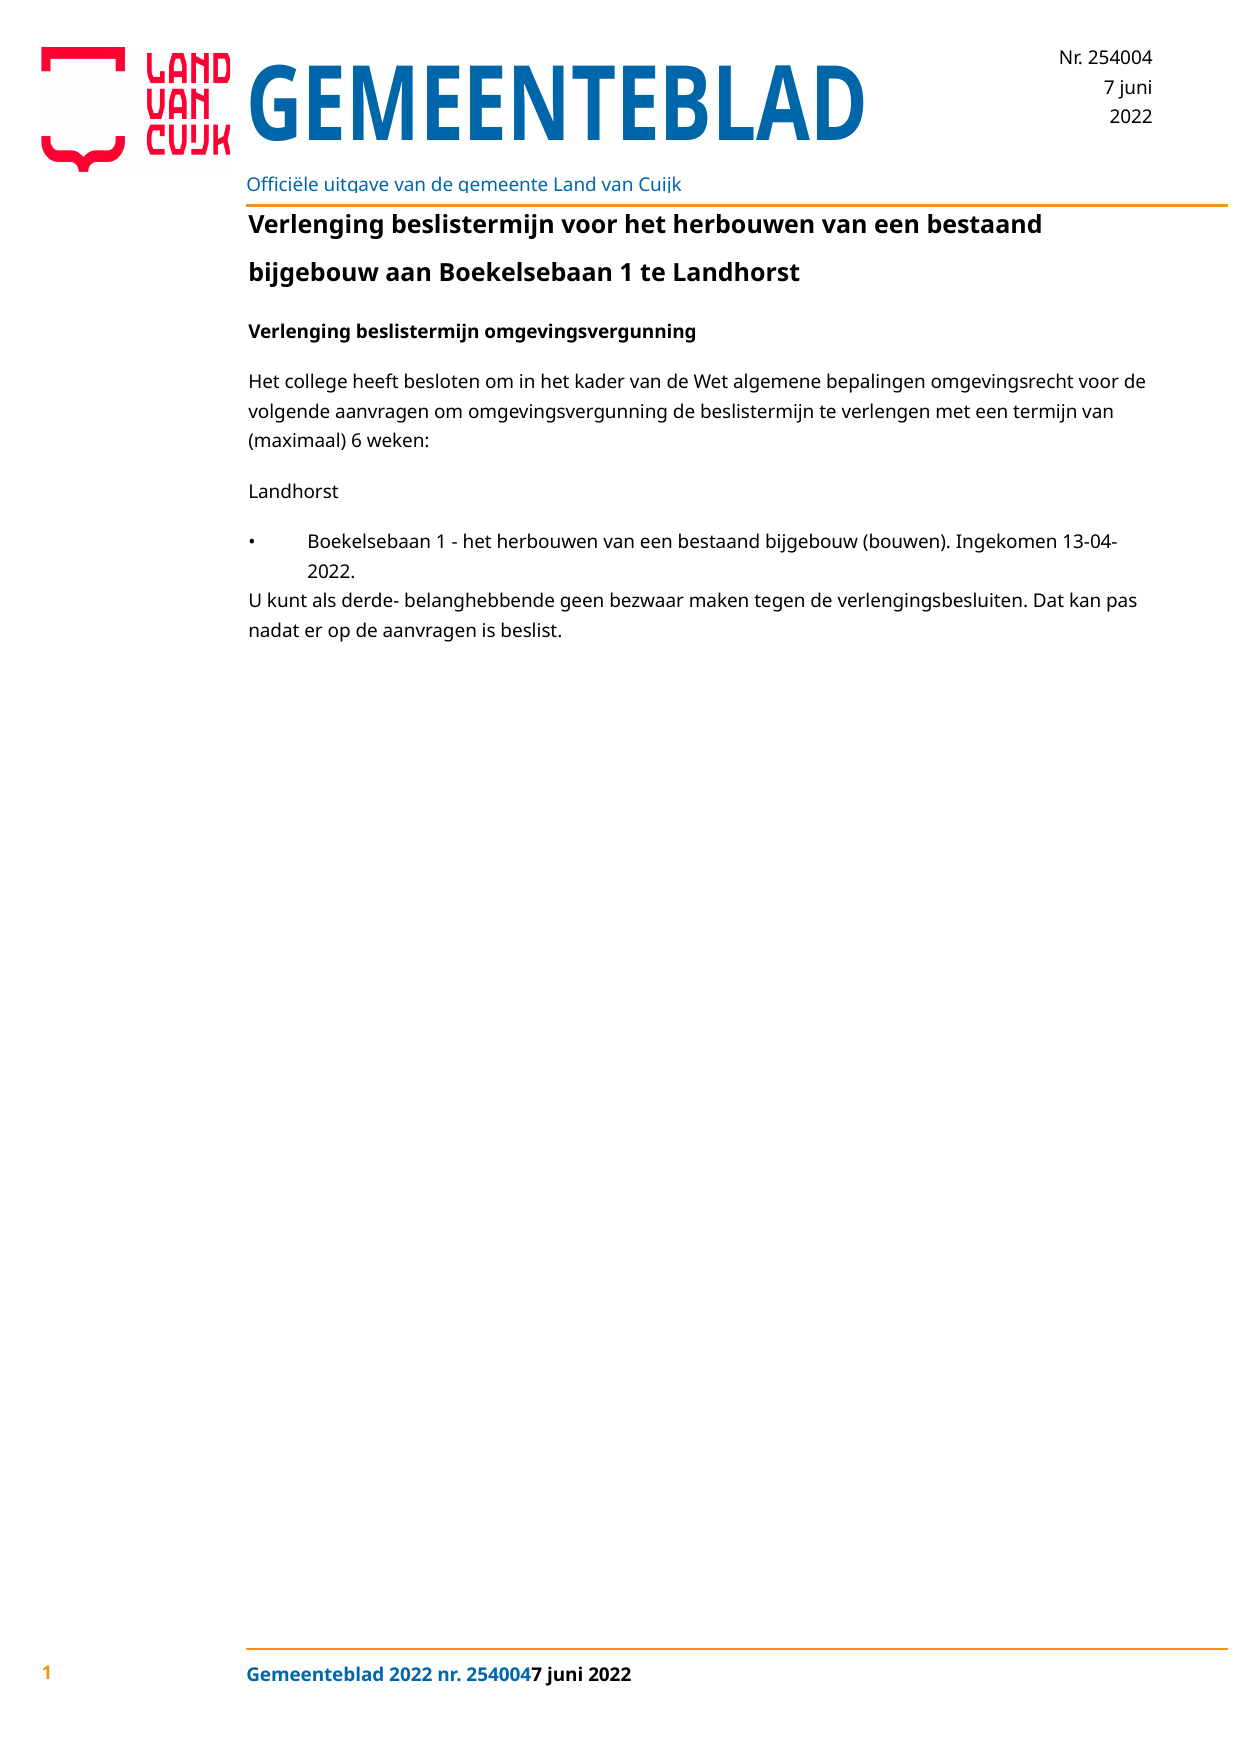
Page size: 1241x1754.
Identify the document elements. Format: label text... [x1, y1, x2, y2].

picture [41, 47, 231, 172]
text Verlenging beslistermijn voor het herbouwen van een bestaand bijgebouw aan Boekelsebaan 1 te Landhorst [248, 207, 1152, 288]
text U kunt als derde- belanghebbende geen bezwaar maken tegen de verlengingsbesluiten. Dat kan pas nadat er op de aanvragen is beslist. [248, 587, 1152, 643]
text Verlenging beslistermijn omgevingsvergunning [248, 318, 1152, 344]
text Het college heeft besloten om in het kader van de Wet algemene bepalingen omgevingsrecht voor de volgende aanvragen om omgevingsvergunning de beslistermijn te verlengen met een termijn van (maximaal) 6 weken: [248, 368, 1152, 453]
list Boekelsebaan 1 - het herbouwen van een bestaand bijgebouw (bouwen). Ingekomen 13-04-2022. [248, 528, 1152, 584]
text Landhorst [248, 478, 1152, 504]
